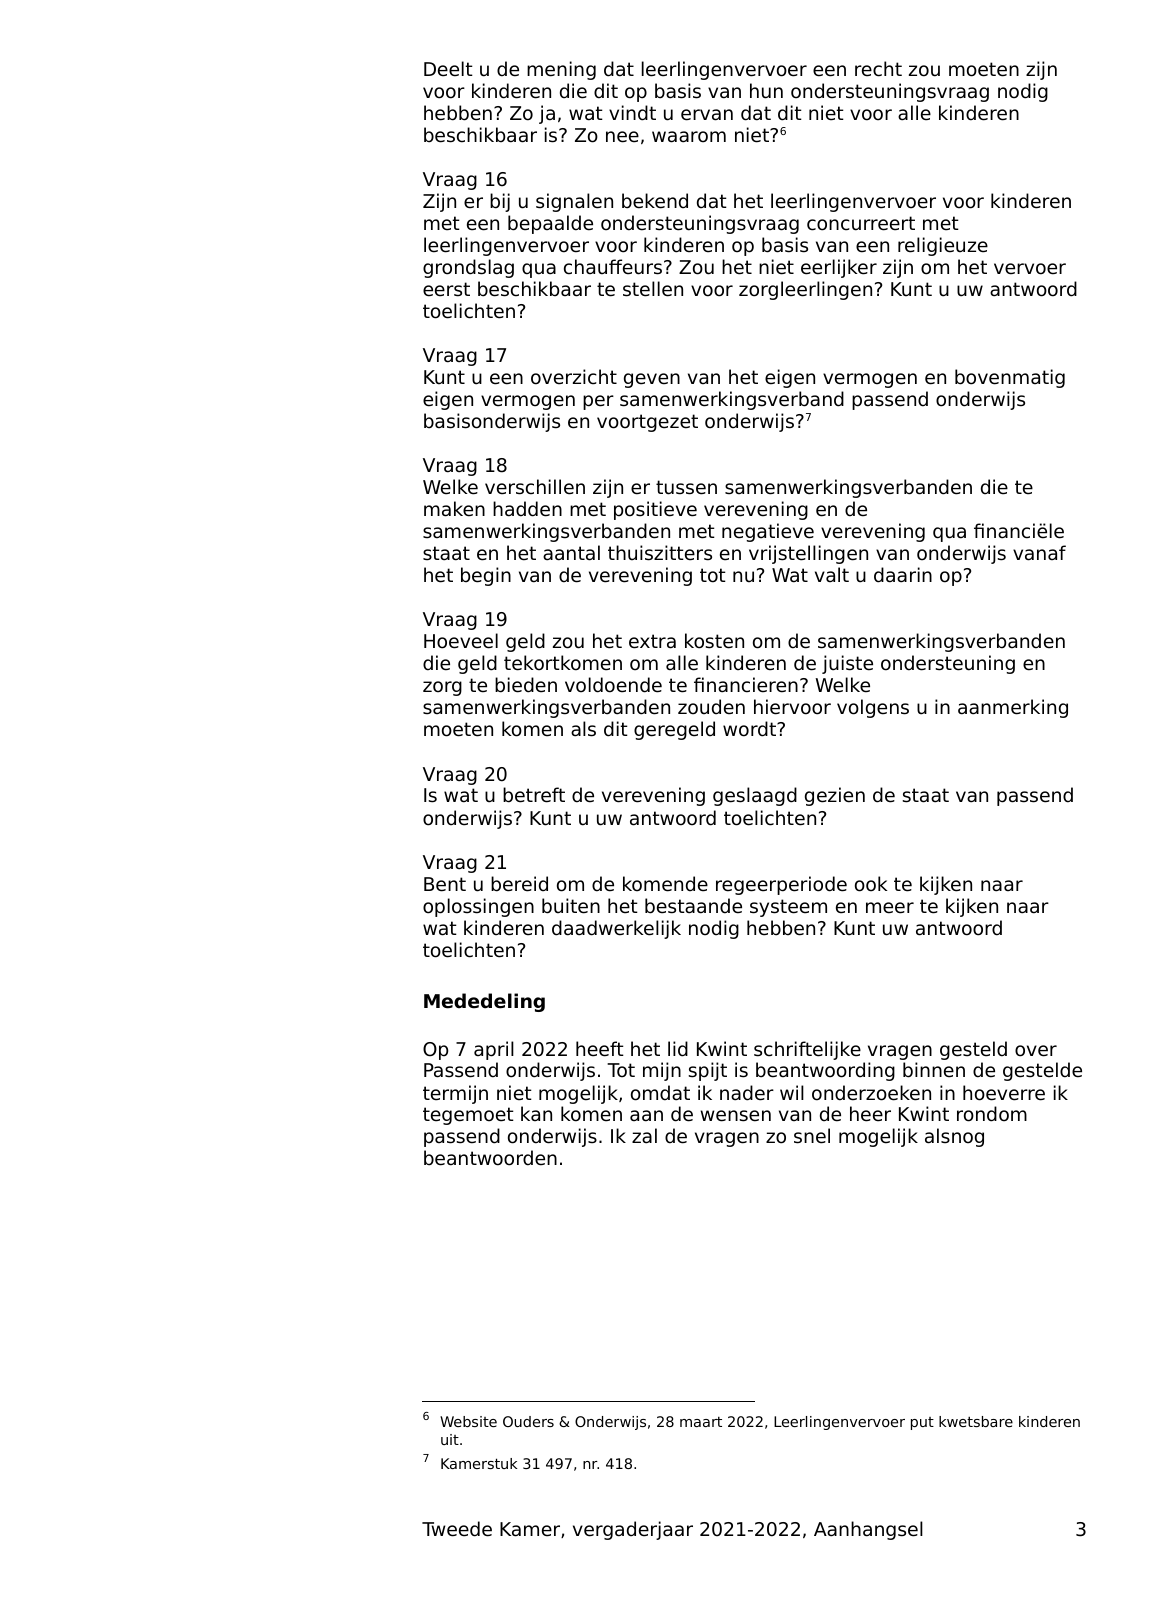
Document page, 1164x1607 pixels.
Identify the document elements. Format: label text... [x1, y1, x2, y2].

text Welke verschillen zijn er tussen samenwerkingsverbanden die te maken hadden met positieve verevening en de samenwerkingsverbanden met negatieve verevening qua financiële staat en het aantal thuiszitters en vrijstellingen van onderwijs vanaf het begin van de verevening tot nu? Wat valt u daarin op? [422, 477, 1087, 587]
text Is wat u betreft de verevening geslaagd gezien de staat van passend onderwijs? Kunt u uw antwoord toelichten? [422, 785, 1087, 829]
text Vraag 20 [422, 763, 1087, 785]
text Bent u bereid om de komende regeerperiode ook te kijken naar oplossingen buiten het bestaande systeem en meer te kijken naar wat kinderen daadwerkelijk nodig hebben? Kunt uw antwoord toelichten? [422, 873, 1087, 961]
text Kamerstuk 31 497, nr. 418. [422, 1452, 1087, 1474]
text Website Ouders & Onderwijs, 28 maart 2022, Leerlingenvervoer put kwetsbare kinderen uit. [422, 1410, 1087, 1449]
text Vraag 19 [422, 609, 1087, 631]
text Hoeveel geld zou het extra kosten om de samenwerkingsverbanden die geld tekortkomen om alle kinderen de juiste ondersteuning en zorg te bieden voldoende te financieren? Welke samenwerkingsverbanden zouden hiervoor volgens u in aanmerking moeten komen als dit geregeld wordt? [422, 631, 1087, 741]
text Op 7 april 2022 heeft het lid Kwint schriftelijke vragen gesteld over Passend onderwijs. Tot mijn spijt is beantwoording binnen de gestelde termijn niet mogelijk, omdat ik nader wil onderzoeken in hoeverre ik tegemoet kan komen aan de wensen van de heer Kwint rondom passend onderwijs. Ik zal de vragen zo snel mogelijk alsnog beantwoorden. [422, 1038, 1087, 1170]
text Vraag 21 [422, 852, 1087, 873]
text Vraag 18 [422, 455, 1087, 477]
text Deelt u de mening dat leerlingenvervoer een recht zou moeten zijn voor kinderen die dit op basis van hun ondersteuningsvraag nodig hebben? Zo ja, wat vindt u ervan dat dit niet voor alle kinderen beschikbaar is? Zo nee, waarom niet? [422, 59, 1087, 147]
text Vraag 17 [422, 345, 1087, 367]
text Zijn er bij u signalen bekend dat het leerlingenvervoer voor kinderen met een bepaalde ondersteuningsvraag concurreert met leerlingenvervoer voor kinderen op basis van een religieuze grondslag qua chauffeurs? Zou het niet eerlijker zijn om het vervoer eerst beschikbaar te stellen voor zorgleerlingen? Kunt u uw antwoord toelichten? [422, 191, 1087, 323]
text Vraag 16 [422, 169, 1087, 191]
subtitle Mededeling [422, 991, 1087, 1013]
text Kunt u een overzicht geven van het eigen vermogen en bovenmatig eigen vermogen per samenwerkingsverband passend onderwijs basisonderwijs en voortgezet onderwijs? [422, 367, 1087, 433]
